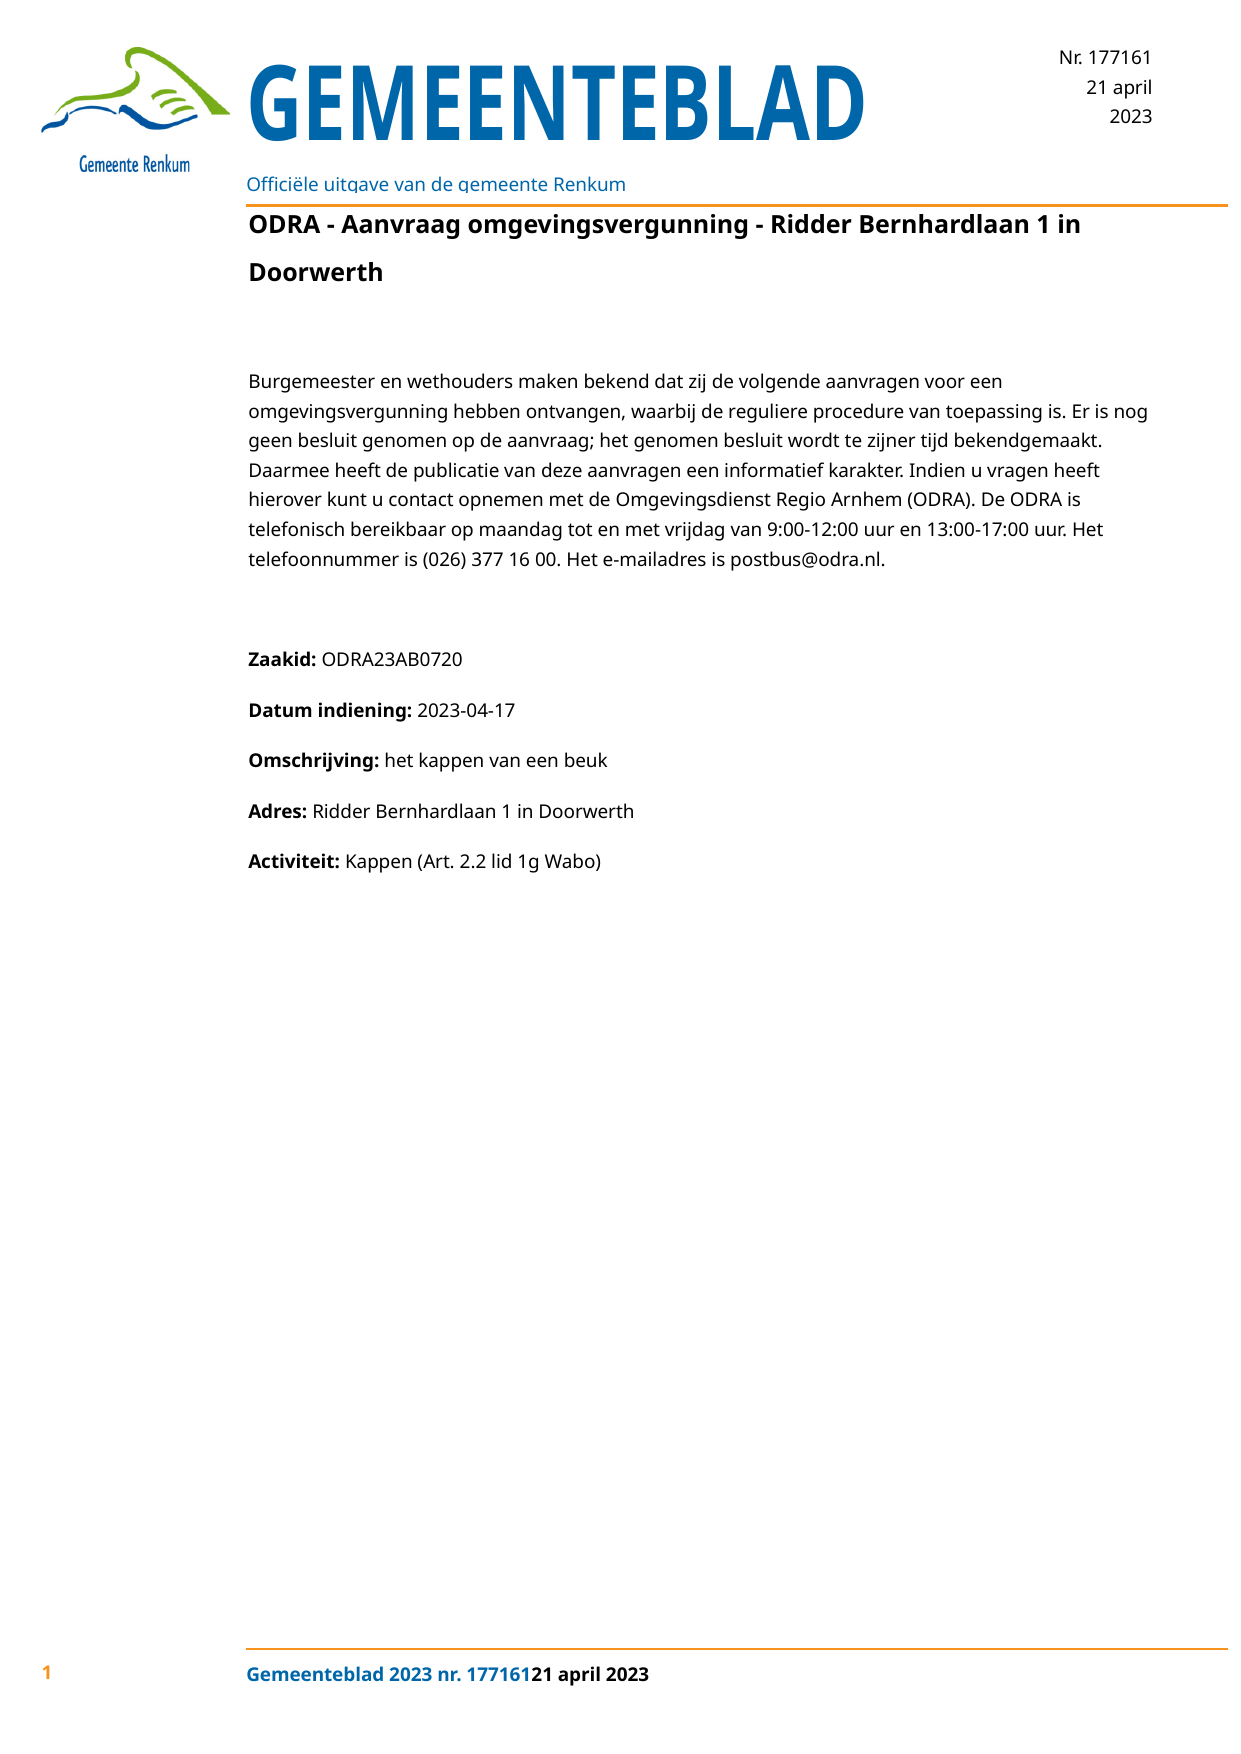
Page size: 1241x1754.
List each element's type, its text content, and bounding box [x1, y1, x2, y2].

text ODRA - Aanvraag omgevingsvergunning - Ridder Bernhardlaan 1 in Doorwerth [248, 207, 1152, 288]
picture [41, 47, 231, 172]
text Activiteit: Kappen (Art. 2.2 lid 1g Wabo) [248, 848, 1152, 874]
text Omschrijving: het kappen van een beuk [248, 747, 1152, 773]
text Adres: Ridder Bernhardlaan 1 in Doorwerth [248, 798, 1152, 824]
text Datum indiening: 2023-04-17 [248, 697, 1152, 723]
text Burgemeester en wethouders maken bekend dat zij de volgende aanvragen voor een omgevingsvergunning hebben ontvangen, waarbij de reguliere procedure van toepassing is. Er is nog geen besluit genomen op de aanvraag; het genomen besluit wordt te zijner tijd bekendgemaakt. Daarmee heeft de publicatie van deze aanvragen een informatief karakter. Indien u vragen heeft hierover kunt u contact opnemen met de Omgevingsdienst Regio Arnhem (ODRA). De ODRA is telefonisch bereikbaar op maandag tot en met vrijdag van 9:00-12:00 uur en 13:00-17:00 uur. Het telefoonnummer is (026) 377 16 00. Het e-mailadres is postbus@odra.nl. [248, 368, 1152, 572]
text Zaakid: ODRA23AB0720 [248, 647, 1152, 672]
